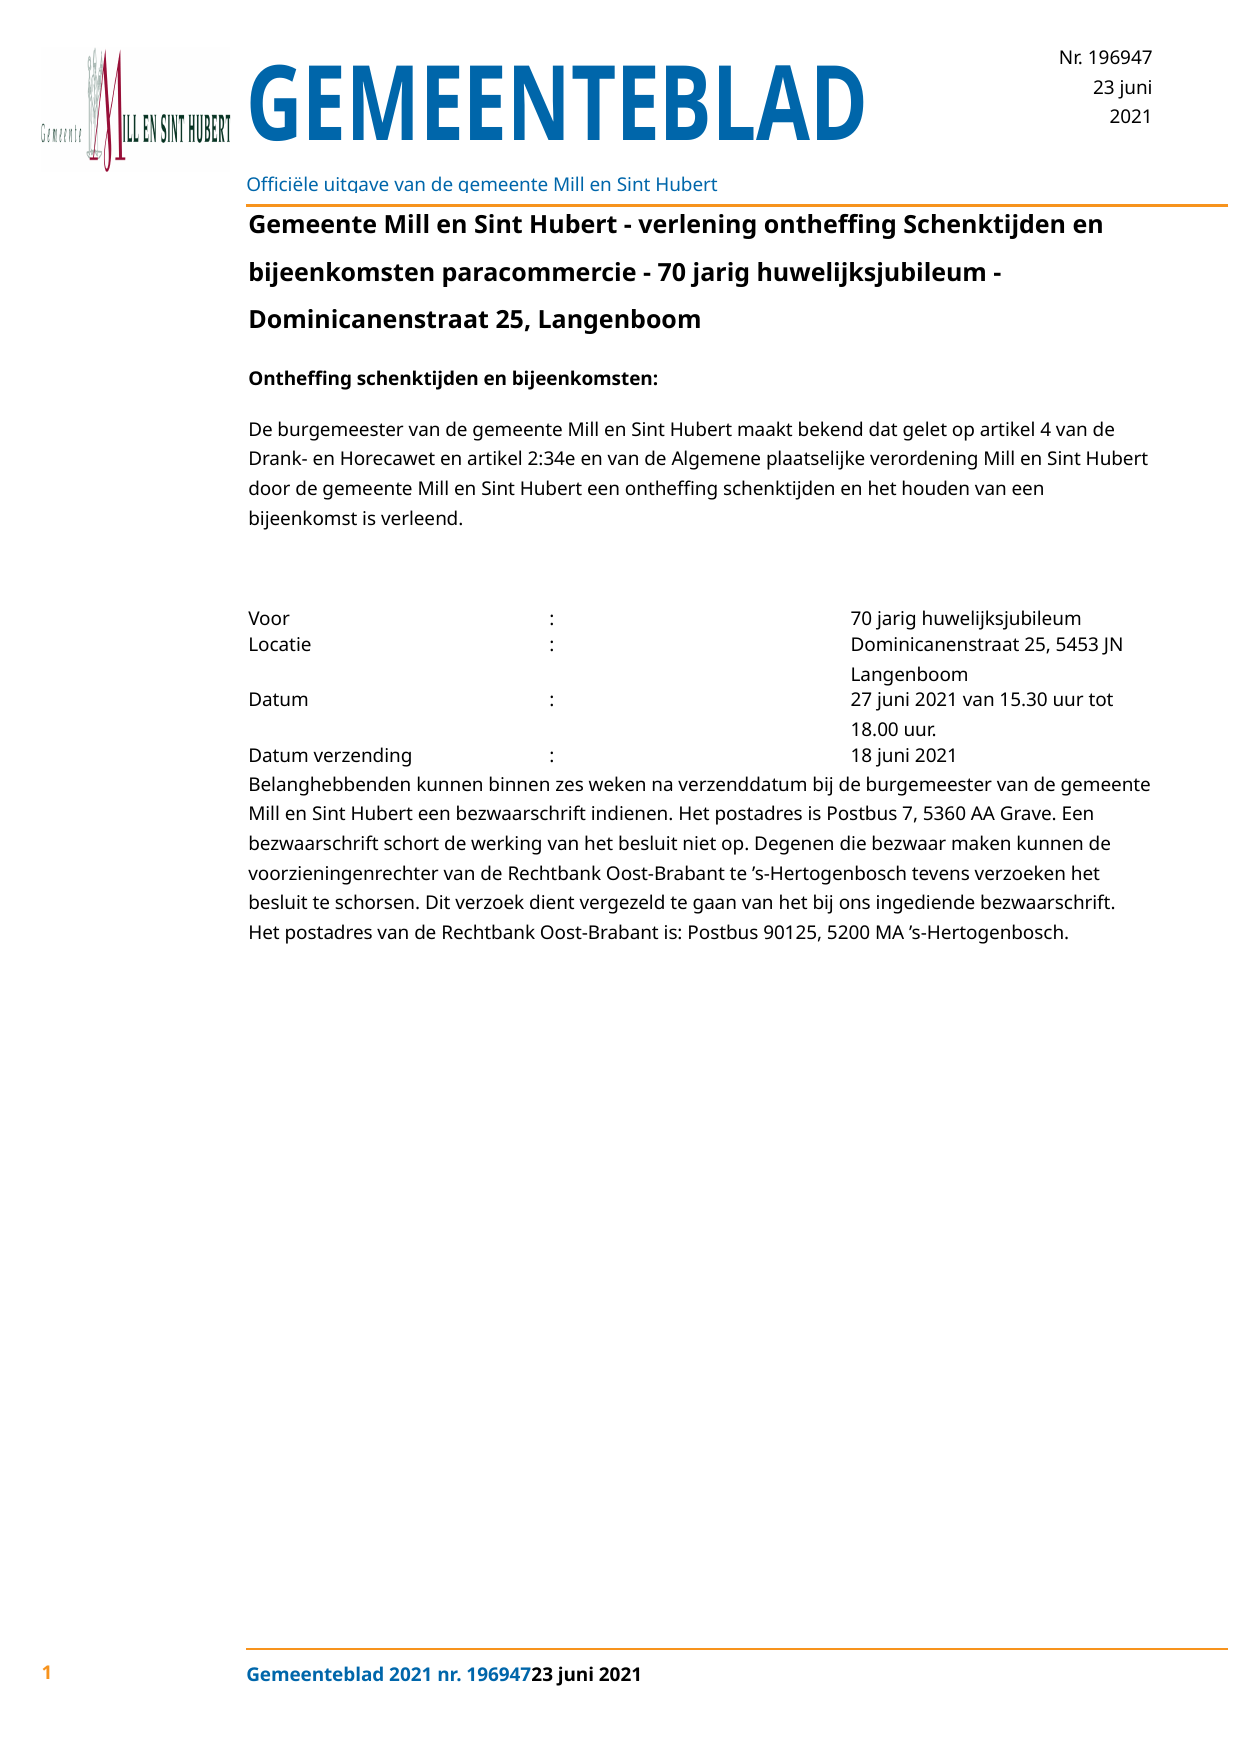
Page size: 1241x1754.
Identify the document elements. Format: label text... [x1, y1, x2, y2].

text Belanghebbenden kunnen binnen zes weken na verzenddatum bij de burgemeester van de gemeente Mill en Sint Hubert een bezwaarschrift indienen. Het postadres is Postbus 7, 5360 AA Grave. Een bezwaarschrift schort de werking van het besluit niet op. Degenen die bezwaar maken kunnen de voorzieningenrechter van de Rechtbank Oost-Brabant te ’s-Hertogenbosch tevens verzoeken het besluit te schorsen. Dit verzoek dient vergezeld te gaan van het bij ons ingediende bezwaarschrift. Het postadres van de Rechtbank Oost-Brabant is: Postbus 90125, 5200 MA ’s-Hertogenbosch. [248, 771, 1152, 944]
table_header : [549, 606, 850, 631]
table_cell 18 juni 2021 [850, 742, 1152, 768]
table_header 70 jarig huwelijksjubileum [850, 606, 1152, 631]
table_cell : [549, 687, 850, 742]
table_cell Datum [248, 687, 549, 742]
text Ontheffing schenktijden en bijeenkomsten: [248, 366, 1152, 391]
table_cell : [549, 631, 850, 687]
text Gemeente Mill en Sint Hubert - verlening ontheffing Schenktijden en bijeenkomsten paracommercie - 70 jarig huwelijksjubileum - Dominicanenstraat 25, Langenboom [248, 207, 1152, 336]
table_header Voor [248, 606, 549, 631]
picture [41, 47, 231, 172]
text De burgemeester van de gemeente Mill en Sint Hubert maakt bekend dat gelet op artikel 4 van de Drank- en Horecawet en artikel 2:34e en van de Algemene plaatselijke verordening Mill en Sint Hubert door de gemeente Mill en Sint Hubert een ontheffing schenktijden en het houden van een bijeenkomst is verleend. [248, 416, 1152, 530]
table_cell Locatie [248, 631, 549, 687]
table_cell Dominicanenstraat 25, 5453 JN Langenboom [850, 631, 1152, 687]
table_cell : [549, 742, 850, 768]
table_cell Datum verzending [248, 742, 549, 768]
table_cell 27 juni 2021 van 15.30 uur tot 18.00 uur. [850, 687, 1152, 742]
